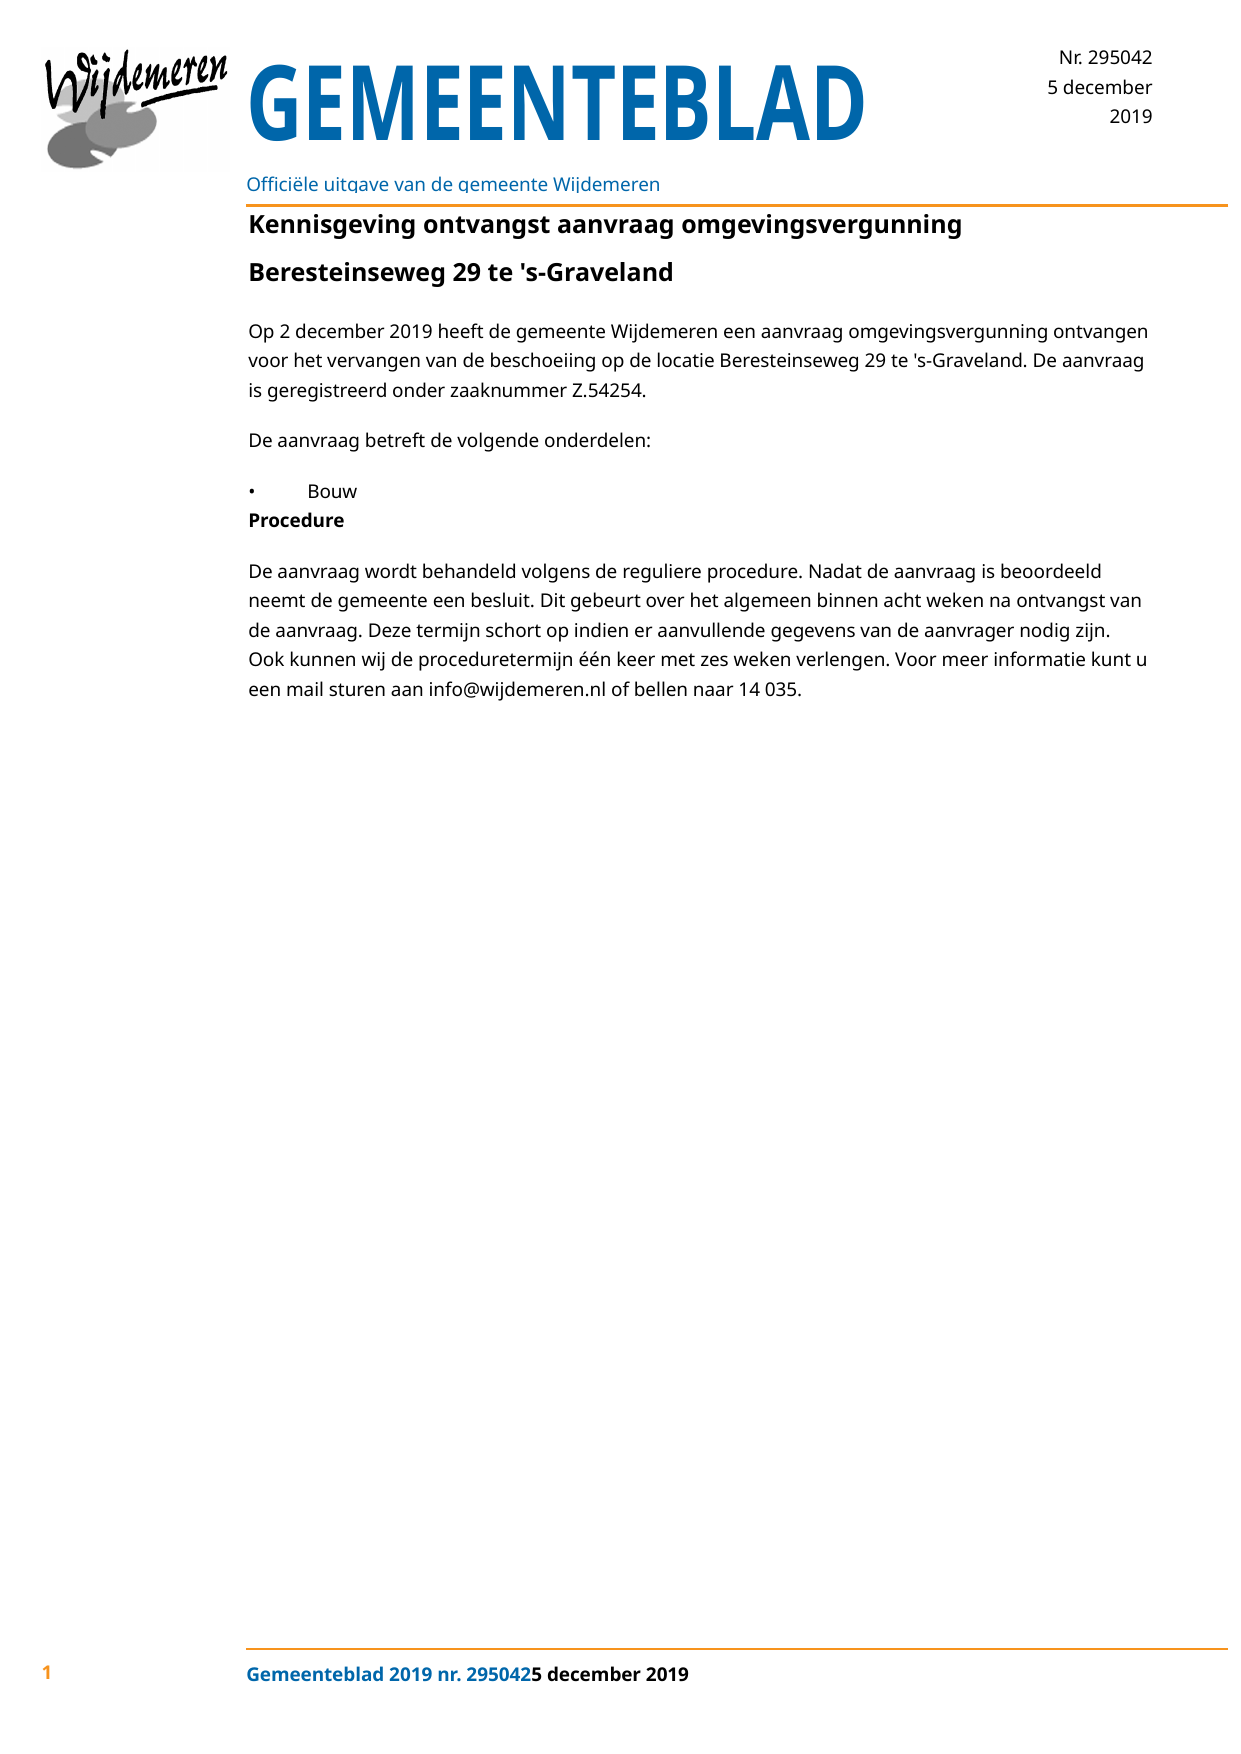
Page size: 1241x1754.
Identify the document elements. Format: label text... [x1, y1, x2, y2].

list Bouw [248, 478, 1152, 504]
text De aanvraag wordt behandeld volgens de reguliere procedure. Nadat de aanvraag is beoordeeld neemt de gemeente een besluit. Dit gebeurt over het algemeen binnen acht weken na ontvangst van de aanvraag. Deze termijn schort op indien er aanvullende gegevens van de aanvrager nodig zijn. Ook kunnen wij de proceduretermijn één keer met zes weken verlengen. Voor meer informatie kunt u een mail sturen aan info@wijdemeren.nl of bellen naar 14 035. [248, 558, 1152, 702]
text De aanvraag betreft de volgende onderdelen: [248, 427, 1152, 453]
picture [41, 47, 231, 172]
text Kennisgeving ontvangst aanvraag omgevingsvergunning Beresteinseweg 29 te 's-Graveland [248, 207, 1152, 288]
text Op 2 december 2019 heeft de gemeente Wijdemeren een aanvraag omgevingsvergunning ontvangen voor het vervangen van de beschoeiing op de locatie Beresteinseweg 29 te 's-Graveland. De aanvraag is geregistreerd onder zaaknummer Z.54254. [248, 318, 1152, 403]
text Procedure [248, 507, 1152, 533]
